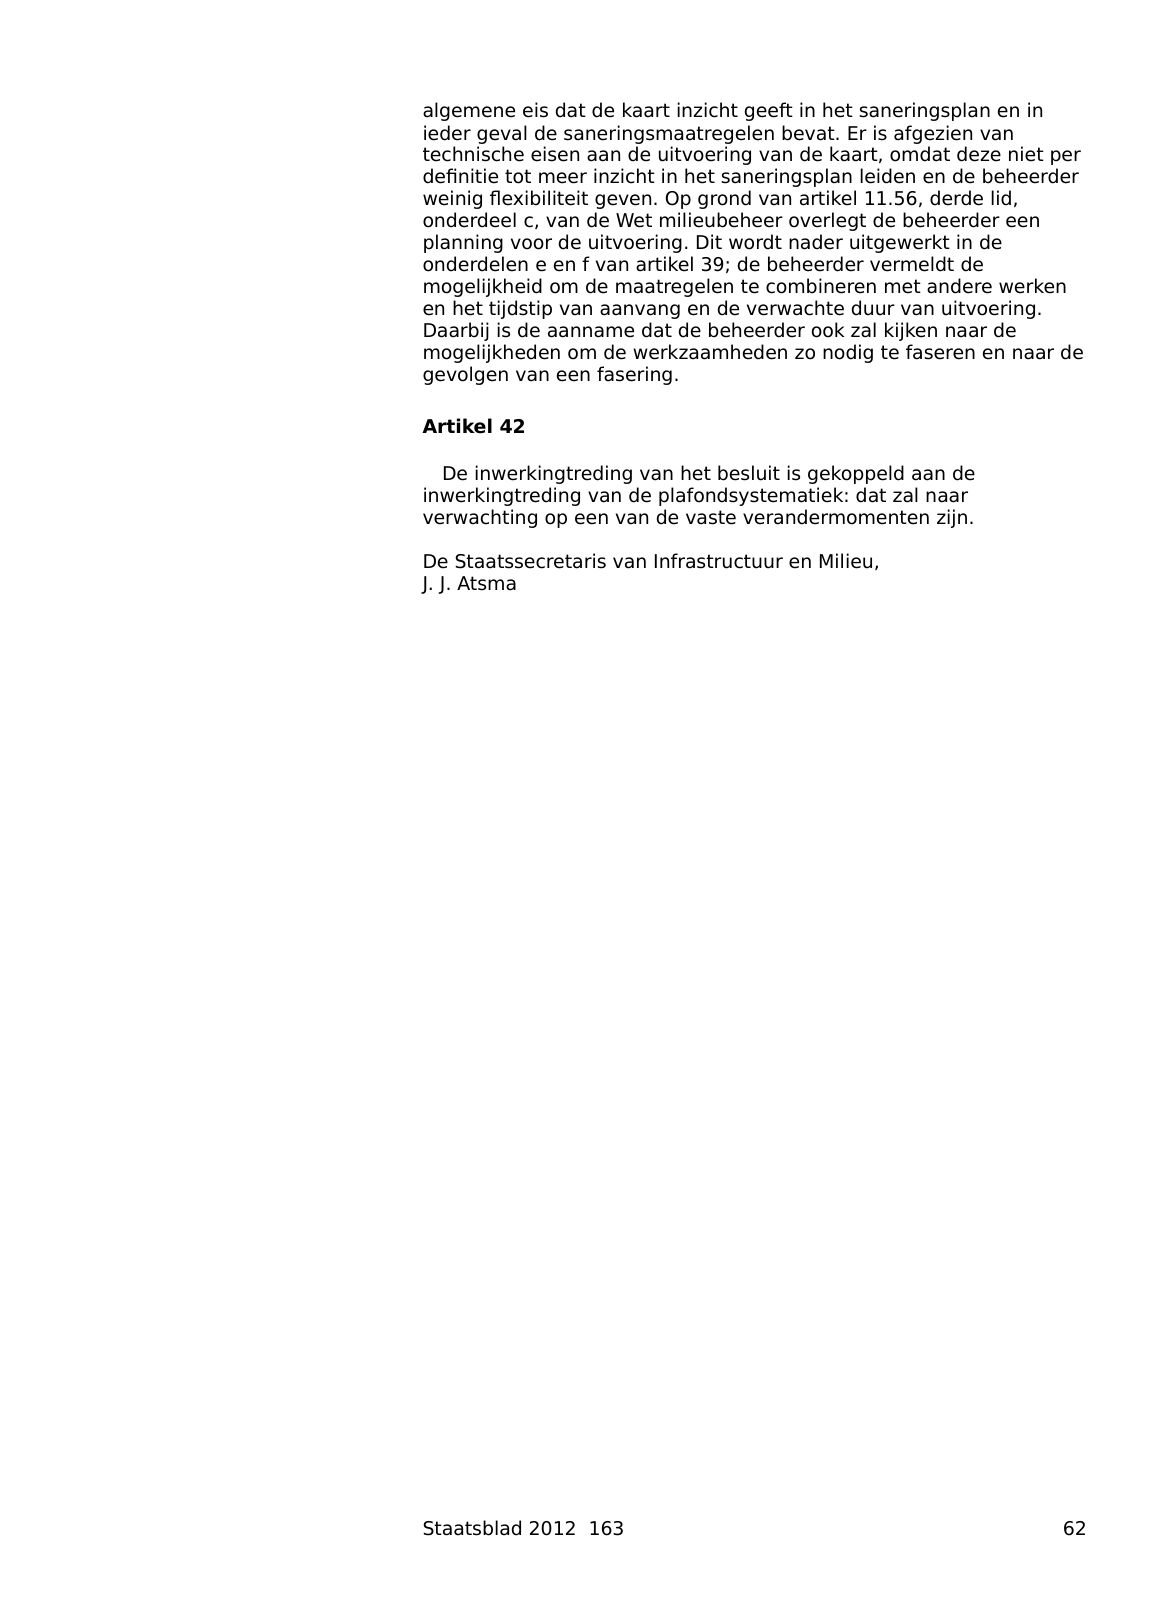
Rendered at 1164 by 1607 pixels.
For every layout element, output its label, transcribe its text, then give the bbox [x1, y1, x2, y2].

subtitle Artikel 42 [422, 416, 1087, 438]
text De inwerkingtreding van het besluit is gekoppeld aan de inwerkingtreding van de plafondsystematiek: dat zal naar verwachting op een van de vaste verandermomenten zijn. [422, 463, 1087, 529]
text De Staatssecretaris van Infrastructuur en Milieu, J. J. Atsma [422, 551, 1087, 595]
text algemene eis dat de kaart inzicht geeft in het saneringsplan en in ieder geval de saneringsmaatregelen bevat. Er is afgezien van technische eisen aan de uitvoering van de kaart, omdat deze niet per definitie tot meer inzicht in het saneringsplan leiden en de beheerder weinig flexibiliteit geven. Op grond van artikel 11.56, derde lid, onderdeel c, van de Wet milieubeheer overlegt de beheerder een planning voor de uitvoering. Dit wordt nader uitgewerkt in de onderdelen e en f van artikel 39; de beheerder vermeldt de mogelijkheid om de maatregelen te combineren met andere werken en het tijdstip van aanvang en de verwachte duur van uitvoering. Daarbij is de aanname dat de beheerder ook zal kijken naar de mogelijkheden om de werkzaamheden zo nodig te faseren en naar de gevolgen van een fasering. [422, 100, 1087, 386]
